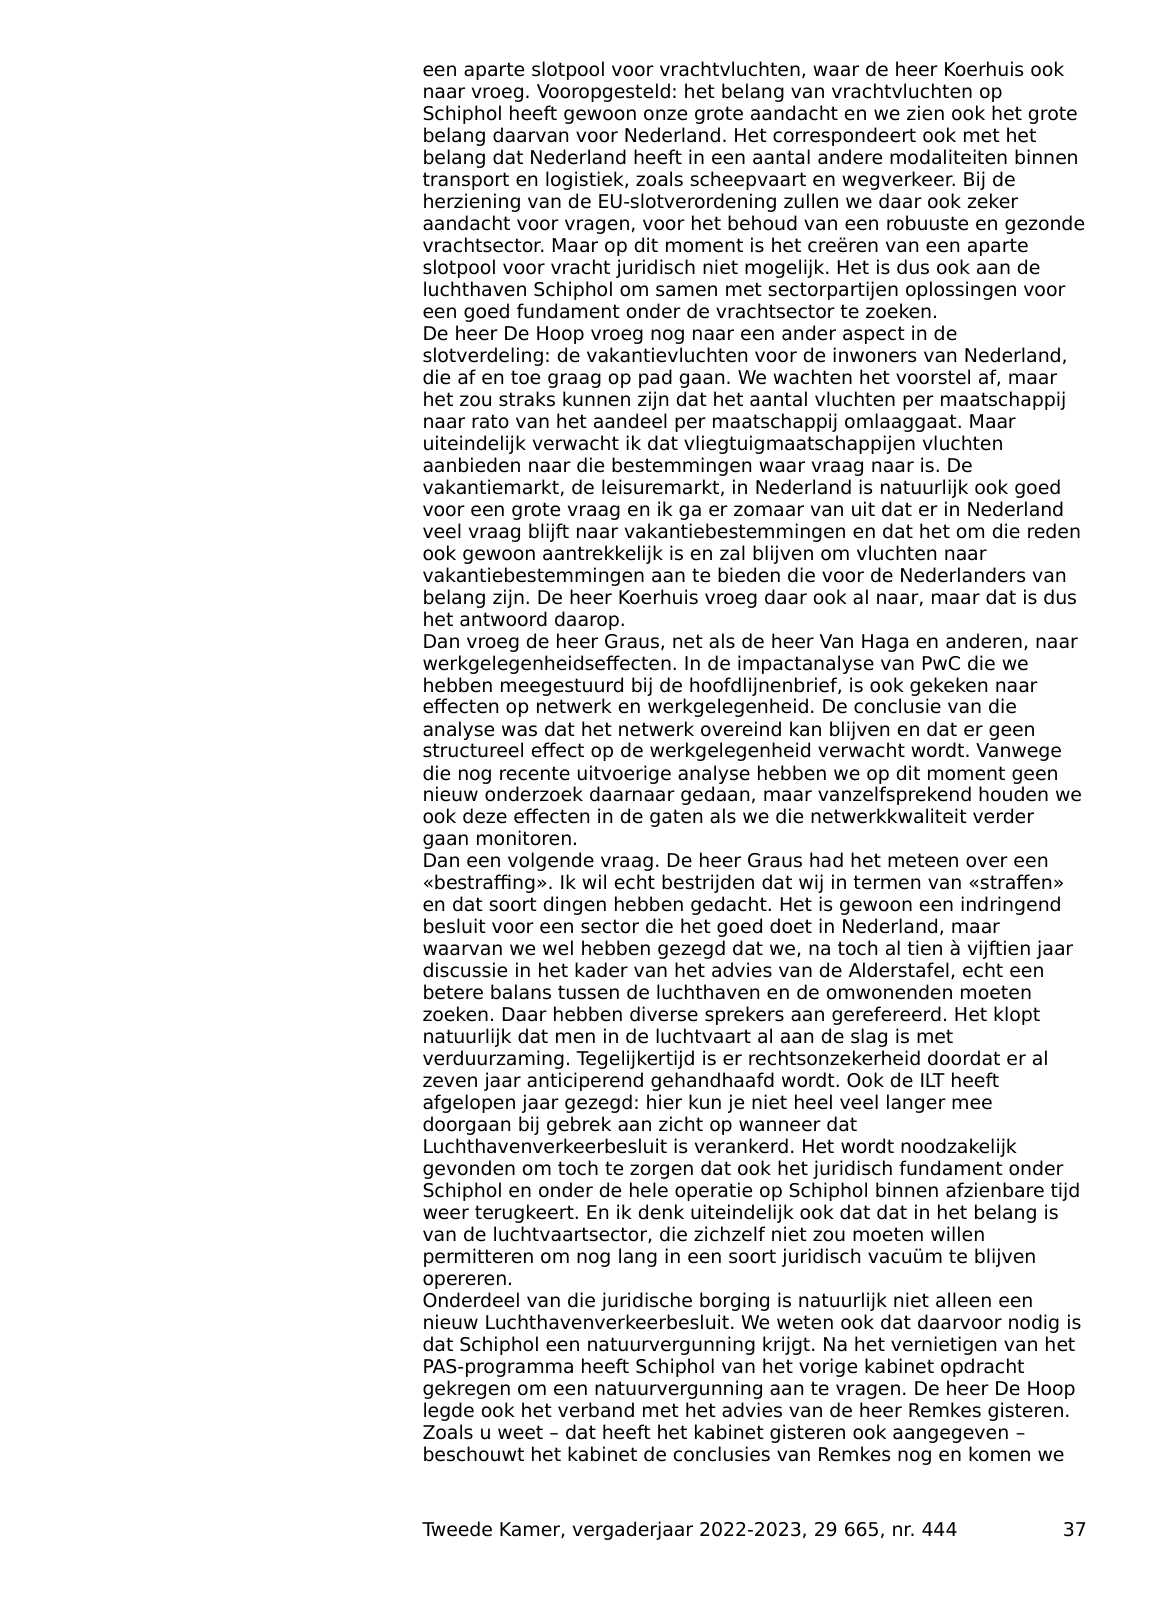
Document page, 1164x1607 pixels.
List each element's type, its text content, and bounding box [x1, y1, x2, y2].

text een aparte slotpool voor vrachtvluchten, waar de heer Koerhuis ook naar vroeg. Vooropgesteld: het belang van vrachtvluchten op Schiphol heeft gewoon onze grote aandacht en we zien ook het grote belang daarvan voor Nederland. Het correspondeert ook met het belang dat Nederland heeft in een aantal andere modaliteiten binnen transport en logistiek, zoals scheepvaart en wegverkeer. Bij de herziening van de EU-slotverordening zullen we daar ook zeker aandacht voor vragen, voor het behoud van een robuuste en gezonde vrachtsector. Maar op dit moment is het creëren van een aparte slotpool voor vracht juridisch niet mogelijk. Het is dus ook aan de luchthaven Schiphol om samen met sectorpartijen oplossingen voor een goed fundament onder de vrachtsector te zoeken. [422, 59, 1087, 323]
text De heer De Hoop vroeg nog naar een ander aspect in de slotverdeling: de vakantievluchten voor de inwoners van Nederland, die af en toe graag op pad gaan. We wachten het voorstel af, maar het zou straks kunnen zijn dat het aantal vluchten per maatschappij naar rato van het aandeel per maatschappij omlaaggaat. Maar uiteindelijk verwacht ik dat vliegtuigmaatschappijen vluchten aanbieden naar die bestemmingen waar vraag naar is. De vakantiemarkt, de leisuremarkt, in Nederland is natuurlijk ook goed voor een grote vraag en ik ga er zomaar van uit dat er in Nederland veel vraag blijft naar vakantiebestemmingen en dat het om die reden ook gewoon aantrekkelijk is en zal blijven om vluchten naar vakantiebestemmingen aan te bieden die voor de Nederlanders van belang zijn. De heer Koerhuis vroeg daar ook al naar, maar dat is dus het antwoord daarop. [422, 323, 1087, 631]
text Dan vroeg de heer Graus, net als de heer Van Haga en anderen, naar werkgelegenheidseffecten. In de impactanalyse van PwC die we hebben meegestuurd bij de hoofdlijnenbrief, is ook gekeken naar effecten op netwerk en werkgelegenheid. De conclusie van die analyse was dat het netwerk overeind kan blijven en dat er geen structureel effect op de werkgelegenheid verwacht wordt. Vanwege die nog recente uitvoerige analyse hebben we op dit moment geen nieuw onderzoek daarnaar gedaan, maar vanzelfsprekend houden we ook deze effecten in de gaten als we die netwerkkwaliteit verder gaan monitoren. [422, 631, 1087, 850]
text Dan een volgende vraag. De heer Graus had het meteen over een «bestraffing». Ik wil echt bestrijden dat wij in termen van «straffen» en dat soort dingen hebben gedacht. Het is gewoon een indringend besluit voor een sector die het goed doet in Nederland, maar waarvan we wel hebben gezegd dat we, na toch al tien à vijftien jaar discussie in het kader van het advies van de Alderstafel, echt een betere balans tussen de luchthaven en de omwonenden moeten zoeken. Daar hebben diverse sprekers aan gerefereerd. Het klopt natuurlijk dat men in de luchtvaart al aan de slag is met verduurzaming. Tegelijkertijd is er rechtsonzekerheid doordat er al zeven jaar anticiperend gehandhaafd wordt. Ook de ILT heeft afgelopen jaar gezegd: hier kun je niet heel veel langer mee doorgaan bij gebrek aan zicht op wanneer dat Luchthavenverkeerbesluit is verankerd. Het wordt noodzakelijk gevonden om toch te zorgen dat ook het juridisch fundament onder Schiphol en onder de hele operatie op Schiphol binnen afzienbare tijd weer terugkeert. En ik denk uiteindelijk ook dat dat in het belang is van de luchtvaartsector, die zichzelf niet zou moeten willen permitteren om nog lang in een soort juridisch vacuüm te blijven opereren. [422, 850, 1087, 1290]
text Onderdeel van die juridische borging is natuurlijk niet alleen een nieuw Luchthavenverkeerbesluit. We weten ook dat daarvoor nodig is dat Schiphol een natuurvergunning krijgt. Na het vernietigen van het PAS-programma heeft Schiphol van het vorige kabinet opdracht gekregen om een natuurvergunning aan te vragen. De heer De Hoop legde ook het verband met het advies van de heer Remkes gisteren. Zoals u weet – dat heeft het kabinet gisteren ook aangegeven – beschouwt het kabinet de conclusies van Remkes nog en komen we [422, 1290, 1087, 1466]
